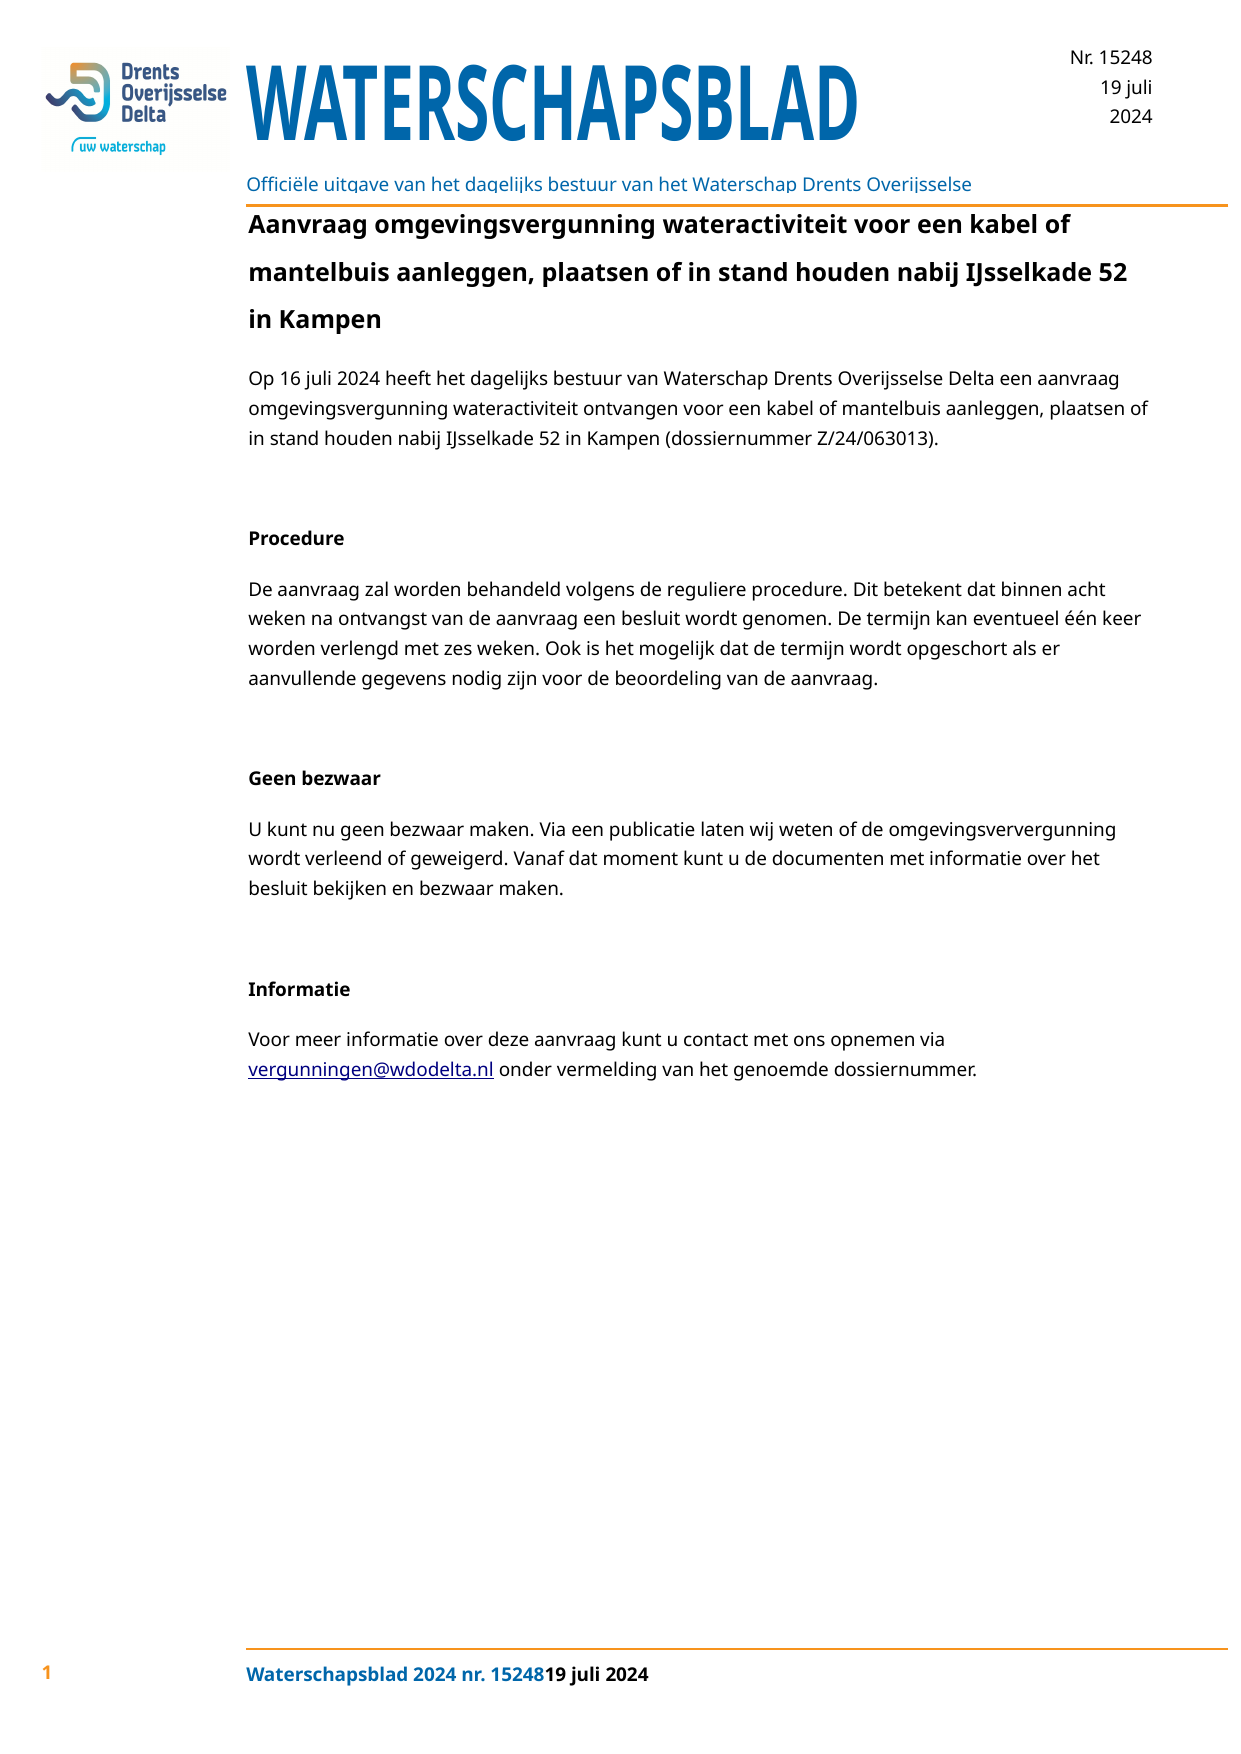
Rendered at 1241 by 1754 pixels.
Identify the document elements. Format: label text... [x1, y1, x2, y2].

text Geen bezwaar [248, 766, 1152, 791]
text Informatie [248, 976, 1152, 1002]
text Op 16 juli 2024 heeft het dagelijks bestuur van Waterschap Drents Overijsselse Delta een aanvraag omgevingsvergunning wateractiviteit ontvangen voor een kabel of mantelbuis aanleggen, plaatsen of in stand houden nabij IJsselkade 52 in Kampen (dossiernummer Z/24/063013). [248, 366, 1152, 450]
text Procedure [248, 526, 1152, 551]
text Voor meer informatie over deze aanvraag kunt u contact met ons opnemen via vergunningen@wdodelta.nl onder vermelding van het genoemde dossiernummer. [248, 1026, 1152, 1082]
picture [41, 47, 231, 172]
text Aanvraag omgevingsvergunning wateractiviteit voor een kabel of mantelbuis aanleggen, plaatsen of in stand houden nabij IJsselkade 52 in Kampen [248, 207, 1152, 336]
text De aanvraag zal worden behandeld volgens de reguliere procedure. Dit betekent dat binnen acht weken na ontvangst van de aanvraag een besluit wordt genomen. De termijn kan eventueel één keer worden verlengd met zes weken. Ook is het mogelijk dat de termijn wordt opgeschort als er aanvullende gegevens nodig zijn voor de beoordeling van de aanvraag. [248, 576, 1152, 690]
text U kunt nu geen bezwaar maken. Via een publicatie laten wij weten of de omgevingsververgunning wordt verleend of geweigerd. Vanaf dat moment kunt u de documenten met informatie over het besluit bekijken en bezwaar maken. [248, 816, 1152, 901]
